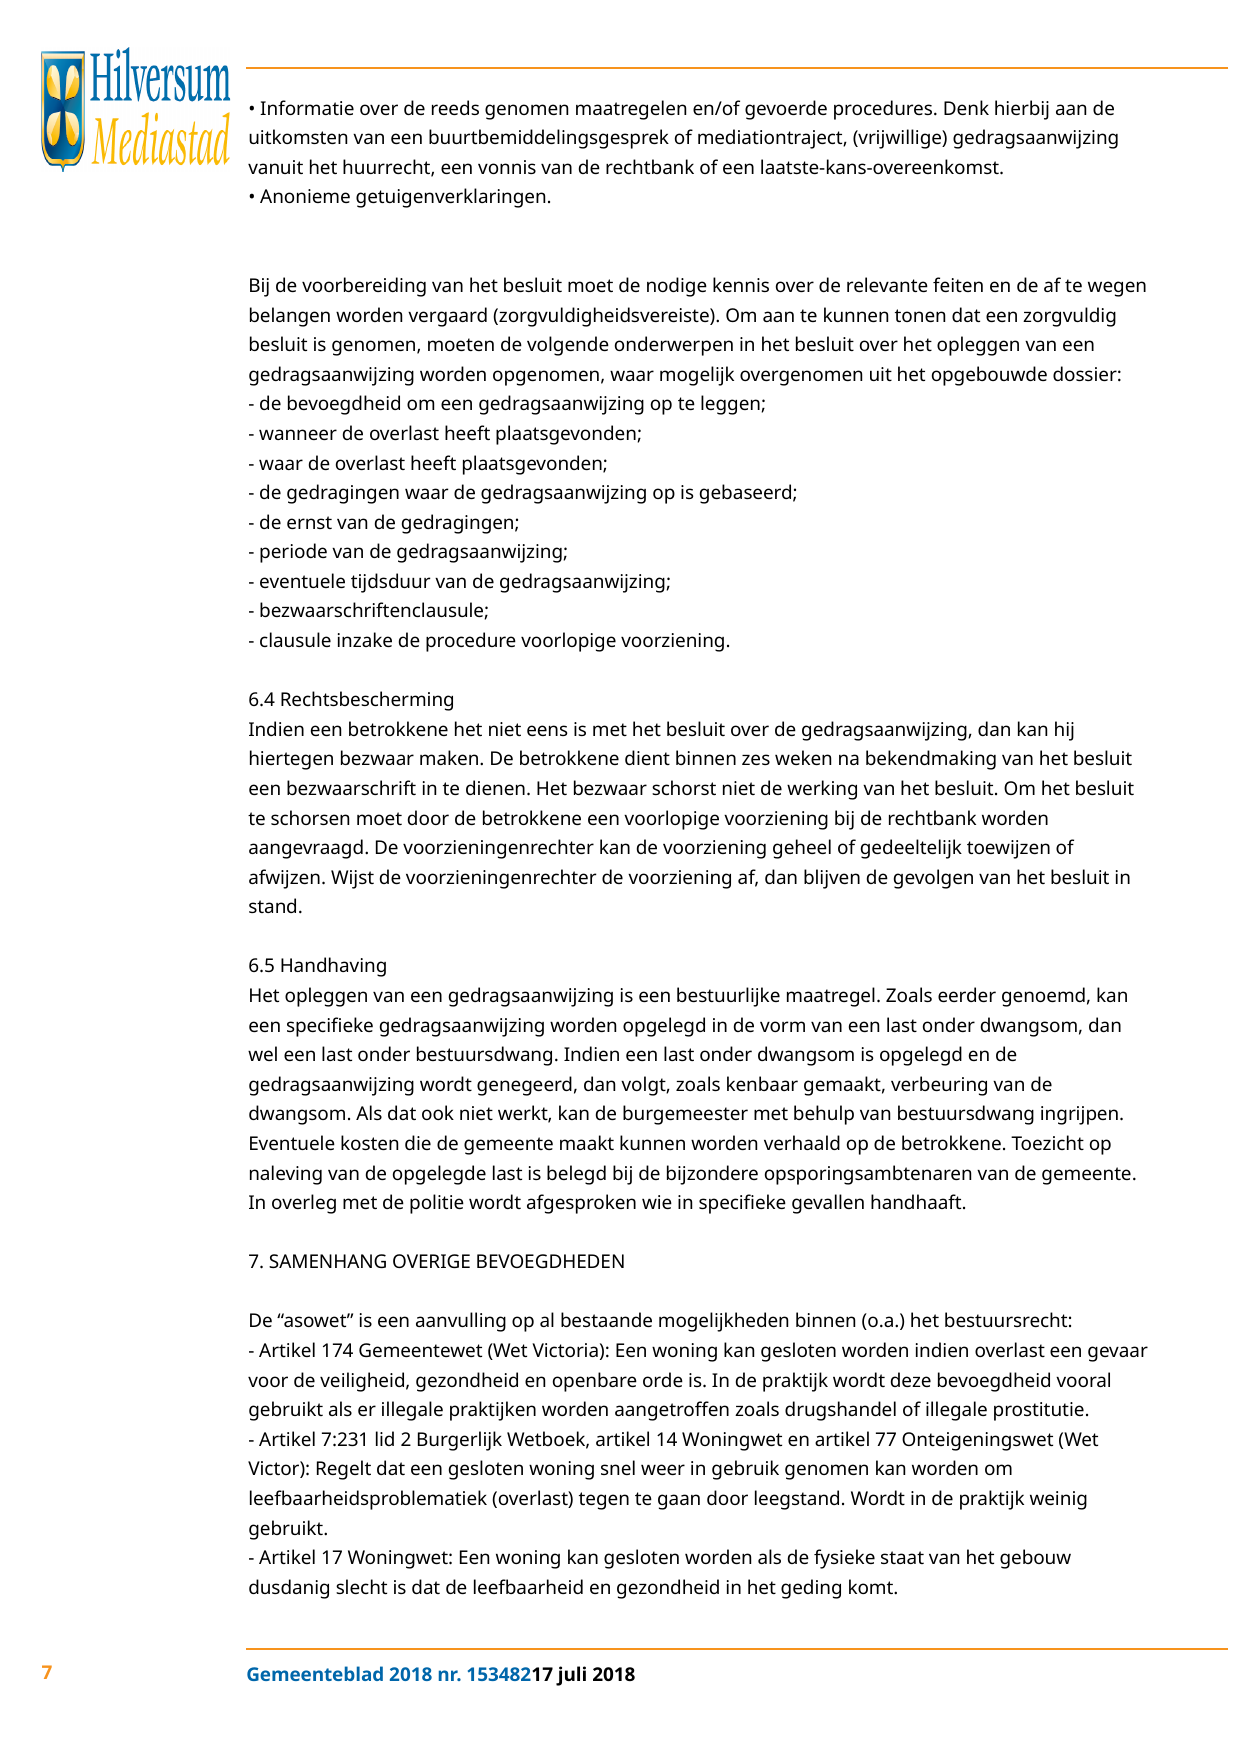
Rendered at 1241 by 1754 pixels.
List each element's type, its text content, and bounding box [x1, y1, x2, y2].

text 7. SAMENHANG OVERIGE BEVOEGDHEDEN [248, 1248, 1152, 1274]
text - Artikel 7:231 lid 2 Burgerlijk Wetboek, artikel 14 Woningwet en artikel 77 Onteigeningswet (Wet Victor): Regelt dat een gesloten woning snel weer in gebruik genomen kan worden om leefbaarheidsproblematiek (overlast) tegen te gaan door leegstand. Wordt in de praktijk weinig gebruikt. [248, 1426, 1152, 1541]
text - clausule inzake de procedure voorlopige voorziening. [248, 627, 1152, 653]
text - Artikel 17 Woningwet: Een woning kan gesloten worden als de fysieke staat van het gebouw dusdanig slecht is dat de leefbaarheid en gezondheid in het geding komt. [248, 1544, 1152, 1600]
text 6.5 Handhaving [248, 953, 1152, 978]
text - wanneer de overlast heeft plaatsgevonden; [248, 420, 1152, 446]
text - bezwaarschriftenclausule; [248, 598, 1152, 623]
text - periode van de gedragsaanwijzing; [248, 538, 1152, 564]
text • Anonieme getuigenverklaringen. [248, 183, 1152, 209]
text • Informatie over de reeds genomen maatregelen en/of gevoerde procedures. Denk hierbij aan de uitkomsten van een buurtbemiddelingsgesprek of mediationtraject, (vrijwillige) gedragsaanwijzing vanuit het huurrecht, een vonnis van de rechtbank of een laatste-kans-overeenkomst. [248, 95, 1152, 180]
text - de bevoegdheid om een gedragsaanwijzing op te leggen; [248, 391, 1152, 416]
text De “asowet” is een aanvulling op al bestaande mogelijkheden binnen (o.a.) het bestuursrecht: [248, 1308, 1152, 1333]
text - de gedragingen waar de gedragsaanwijzing op is gebaseerd; [248, 479, 1152, 505]
text Indien een betrokkene het niet eens is met het besluit over de gedragsaanwijzing, dan kan hij hiertegen bezwaar maken. De betrokkene dient binnen zes weken na bekendmaking van het besluit een bezwaarschrift in te dienen. Het bezwaar schorst niet de werking van het besluit. Om het besluit te schorsen moet door de betrokkene een voorlopige voorziening bij de rechtbank worden aangevraagd. De voorzieningenrechter kan de voorziening geheel of gedeeltelijk toewijzen of afwijzen. Wijst de voorzieningenrechter de voorziening af, dan blijven de gevolgen van het besluit in stand. [248, 716, 1152, 919]
text - de ernst van de gedragingen; [248, 509, 1152, 535]
text Bij de voorbereiding van het besluit moet de nodige kennis over de relevante feiten en de af te wegen belangen worden vergaard (zorgvuldigheidsvereiste). Om aan te kunnen tonen dat een zorgvuldig besluit is genomen, moeten de volgende onderwerpen in het besluit over het opleggen van een gedragsaanwijzing worden opgenomen, waar mogelijk overgenomen uit het opgebouwde dossier: [248, 272, 1152, 387]
text Het opleggen van een gedragsaanwijzing is een bestuurlijke maatregel. Zoals eerder genoemd, kan een specifieke gedragsaanwijzing worden opgelegd in de vorm van een last onder dwangsom, dan wel een last onder bestuursdwang. Indien een last onder dwangsom is opgelegd en de gedragsaanwijzing wordt genegeerd, dan volgt, zoals kenbaar gemaakt, verbeuring van de dwangsom. Als dat ook niet werkt, kan de burgemeester met behulp van bestuursdwang ingrijpen. Eventuele kosten die de gemeente maakt kunnen worden verhaald op de betrokkene. Toezicht op naleving van de opgelegde last is belegd bij de bijzondere opsporingsambtenaren van de gemeente. In overleg met de politie wordt afgesproken wie in specifieke gevallen handhaaft. [248, 982, 1152, 1215]
text - Artikel 174 Gemeentewet (Wet Victoria): Een woning kan gesloten worden indien overlast een gevaar voor de veiligheid, gezondheid en openbare orde is. In de praktijk wordt deze bevoegdheid vooral gebruikt als er illegale praktijken worden aangetroffen zoals drugshandel of illegale prostitutie. [248, 1337, 1152, 1422]
text - waar de overlast heeft plaatsgevonden; [248, 450, 1152, 476]
picture [41, 47, 231, 172]
text - eventuele tijdsduur van de gedragsaanwijzing; [248, 568, 1152, 594]
text 6.4 Rechtsbescherming [248, 686, 1152, 712]
